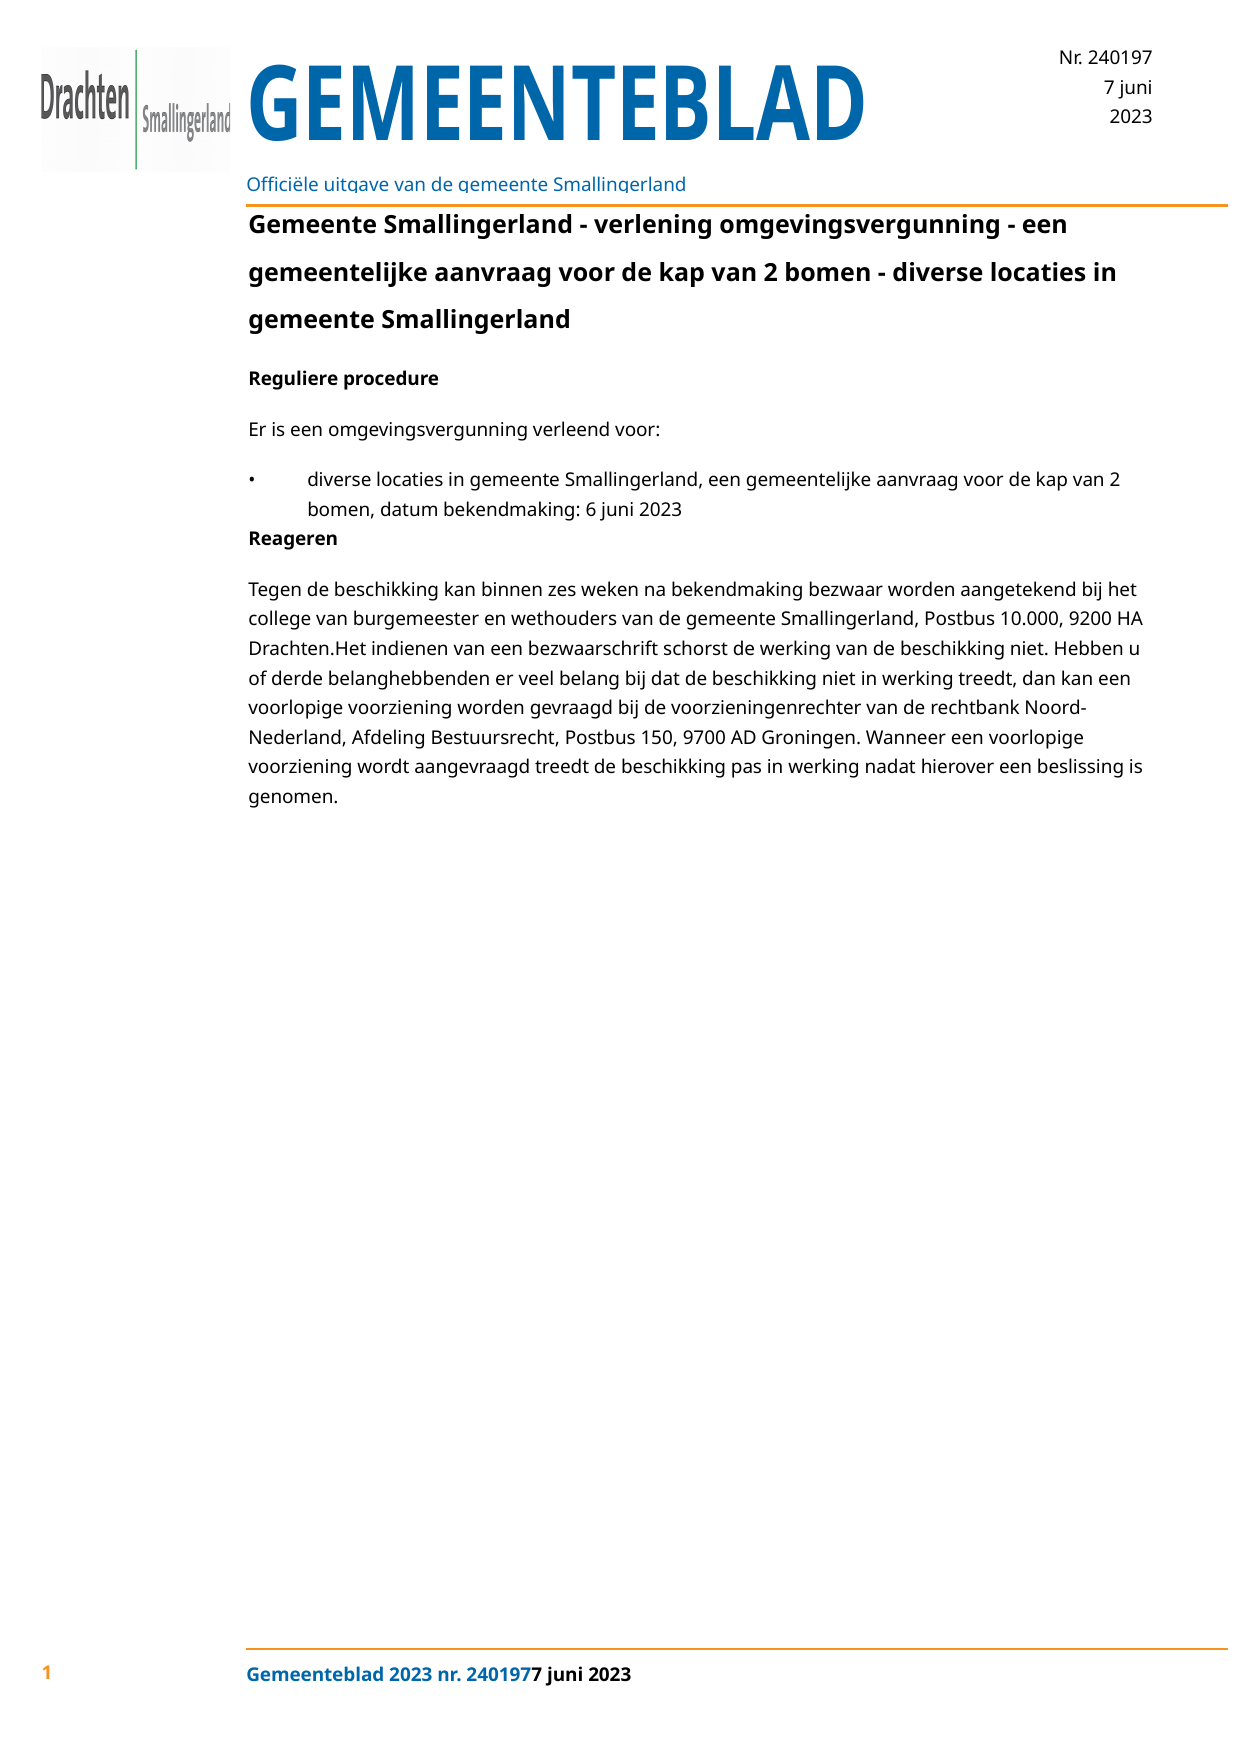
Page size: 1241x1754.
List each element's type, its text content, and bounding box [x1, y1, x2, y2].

text Gemeente Smallingerland - verlening omgevingsvergunning - een gemeentelijke aanvraag voor de kap van 2 bomen - diverse locaties in gemeente Smallingerland [248, 207, 1152, 336]
text Reguliere procedure [248, 366, 1152, 391]
list diverse locaties in gemeente Smallingerland, een gemeentelijke aanvraag voor de kap van 2 bomen, datum bekendmaking: 6 juni 2023 [248, 466, 1152, 522]
text Reageren [248, 526, 1152, 551]
text Tegen de beschikking kan binnen zes weken na bekendmaking bezwaar worden aangetekend bij het college van burgemeester en wethouders van de gemeente Smallingerland, Postbus 10.000, 9200 HA Drachten.Het indienen van een bezwaarschrift schorst de werking van de beschikking niet. Hebben u of derde belanghebbenden er veel belang bij dat de beschikking niet in werking treedt, dan kan een voorlopige voorziening worden gevraagd bij de voorzieningenrechter van de rechtbank Noord-Nederland, Afdeling Bestuursrecht, Postbus 150, 9700 AD Groningen. Wanneer een voorlopige voorziening wordt aangevraagd treedt de beschikking pas in werking nadat hierover een beslissing is genomen. [248, 576, 1152, 809]
picture [41, 47, 231, 172]
text Er is een omgevingsvergunning verleend voor: [248, 416, 1152, 442]
